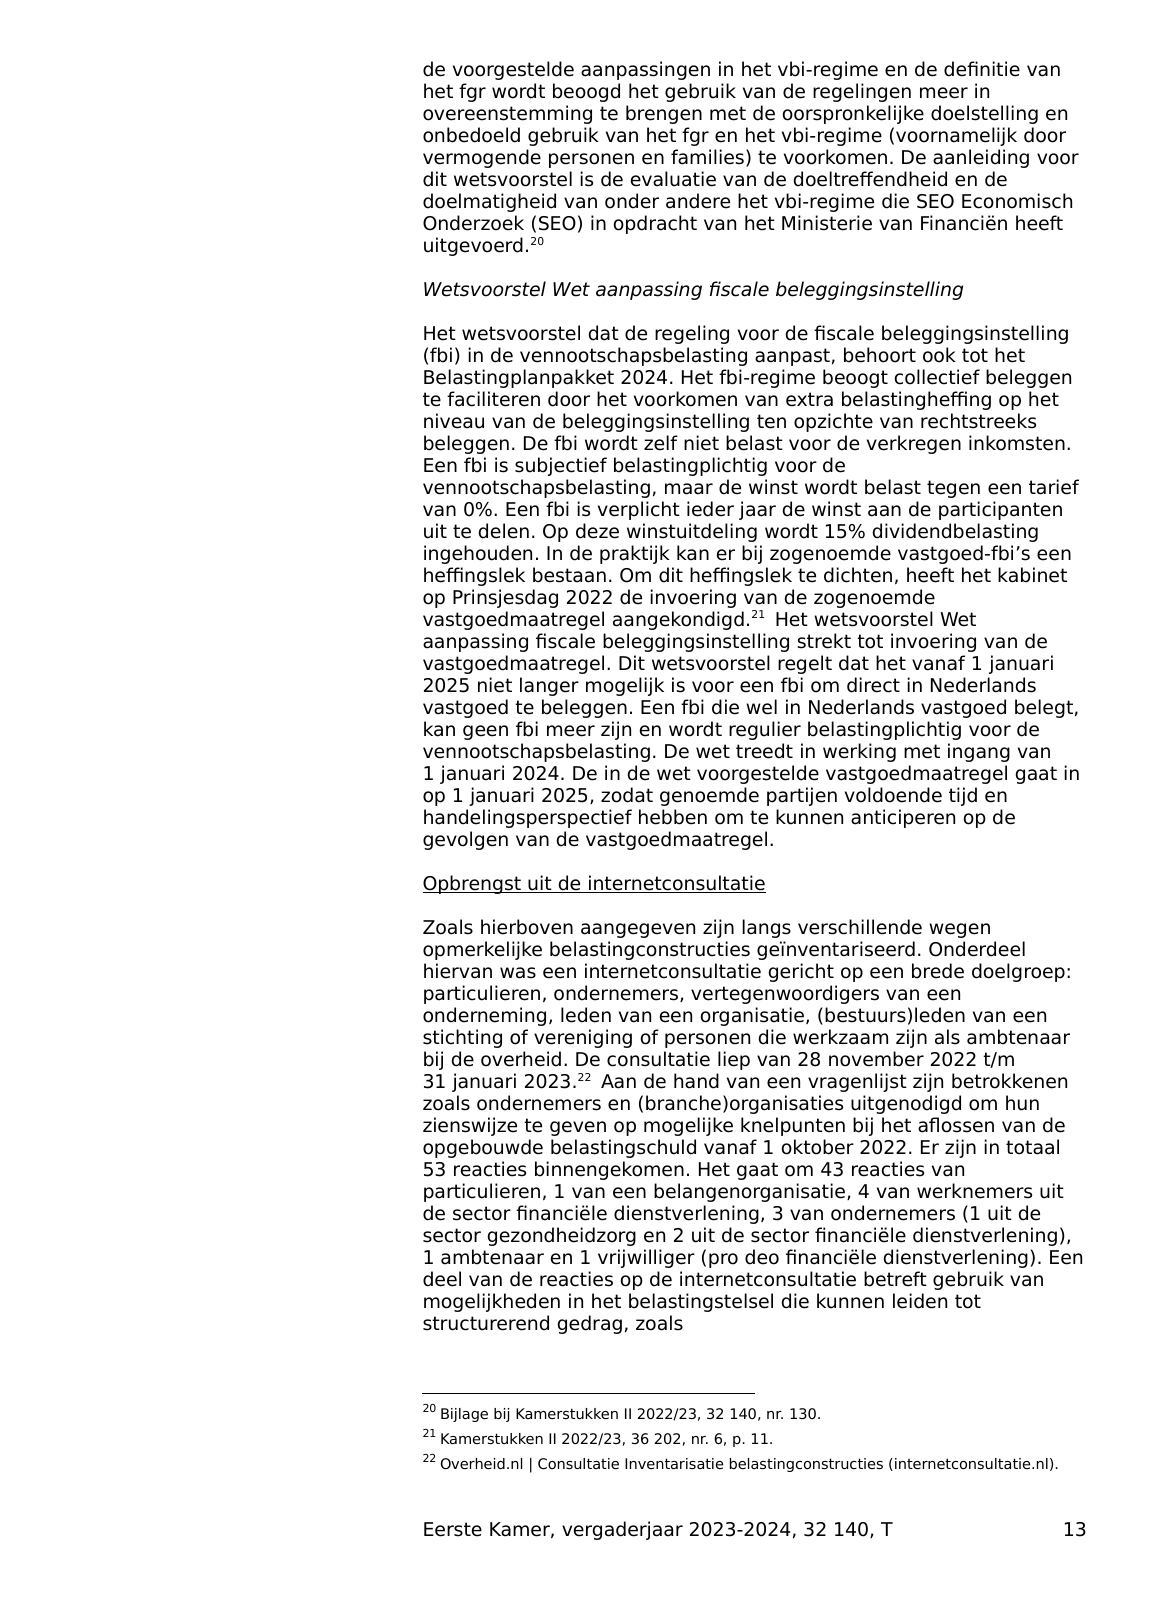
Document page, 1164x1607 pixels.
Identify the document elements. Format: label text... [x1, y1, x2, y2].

text Zoals hierboven aangegeven zijn langs verschillende wegen opmerkelijke belastingconstructies geïnventariseerd. Onderdeel hiervan was een internetconsultatie gericht op een brede doelgroep: particulieren, ondernemers, vertegenwoordigers van een onderneming, leden van een organisatie, (bestuurs)leden van een stichting of vereniging of personen die werkzaam zijn als ambtenaar bij de overheid. De consultatie liep van 28 november 2022 t/m 31 januari 2023. Aan de hand van een vragenlijst zijn betrokkenen zoals ondernemers en (branche)organisaties uitgenodigd om hun zienswijze te geven op mogelijke knelpunten bij het aflossen van de opgebouwde belastingschuld vanaf 1 oktober 2022. Er zijn in totaal 53 reacties binnengekomen. Het gaat om 43 reacties van particulieren, 1 van een belangenorganisatie, 4 van werknemers uit de sector financiële dienstverlening, 3 van ondernemers (1 uit de sector gezondheidzorg en 2 uit de sector financiële dienstverlening), 1 ambtenaar en 1 vrijwilliger (pro deo financiële dienstverlening). Een deel van de reacties op de internetconsultatie betreft gebruik van mogelijkheden in het belastingstelsel die kunnen leiden tot structurerend gedrag, zoals [422, 917, 1087, 1335]
subtitle Opbrengst uit de internetconsultatie [422, 873, 1087, 895]
text Kamerstukken II 2022/23, 36 202, nr. 6, p. 11. [422, 1427, 1087, 1449]
text Bijlage bij Kamerstukken II 2022/23, 32 140, nr. 130. [422, 1402, 1087, 1424]
subtitle Wetsvoorstel Wet aanpassing fiscale beleggingsinstelling [422, 279, 1087, 301]
text Overheid.nl | Consultatie Inventarisatie belastingconstructies (internetconsultatie.nl). [422, 1452, 1087, 1474]
text de voorgestelde aanpassingen in het vbi-regime en de definitie van het fgr wordt beoogd het gebruik van de regelingen meer in overeenstemming te brengen met de oorspronkelijke doelstelling en onbedoeld gebruik van het fgr en het vbi-regime (voornamelijk door vermogende personen en families) te voorkomen. De aanleiding voor dit wetsvoorstel is de evaluatie van de doeltreffendheid en de doelmatigheid van onder andere het vbi-regime die SEO Economisch Onderzoek (SEO) in opdracht van het Ministerie van Financiën heeft uitgevoerd. [422, 59, 1087, 257]
text Het wetsvoorstel dat de regeling voor de fiscale beleggingsinstelling (fbi) in de vennootschapsbelasting aanpast, behoort ook tot het Belastingplanpakket 2024. Het fbi-regime beoogt collectief beleggen te faciliteren door het voorkomen van extra belastingheffing op het niveau van de beleggingsinstelling ten opzichte van rechtstreeks beleggen. De fbi wordt zelf niet belast voor de verkregen inkomsten. Een fbi is subjectief belastingplichtig voor de vennootschapsbelasting, maar de winst wordt belast tegen een tarief van 0%. Een fbi is verplicht ieder jaar de winst aan de participanten uit te delen. Op deze winstuitdeling wordt 15% dividendbelasting ingehouden. In de praktijk kan er bij zogenoemde vastgoed-fbi’s een heffingslek bestaan. Om dit heffingslek te dichten, heeft het kabinet op Prinsjesdag 2022 de invoering van de zogenoemde vastgoedmaatregel aangekondigd. Het wetsvoorstel Wet aanpassing fiscale beleggingsinstelling strekt tot invoering van de vastgoedmaatregel. Dit wetsvoorstel regelt dat het vanaf 1 januari 2025 niet langer mogelijk is voor een fbi om direct in Nederlands vastgoed te beleggen. Een fbi die wel in Nederlands vastgoed belegt, kan geen fbi meer zijn en wordt regulier belastingplichtig voor de vennootschapsbelasting. De wet treedt in werking met ingang van 1 januari 2024. De in de wet voorgestelde vastgoedmaatregel gaat in op 1 januari 2025, zodat genoemde partijen voldoende tijd en handelingsperspectief hebben om te kunnen anticiperen op de gevolgen van de vastgoedmaatregel. [422, 323, 1087, 851]
